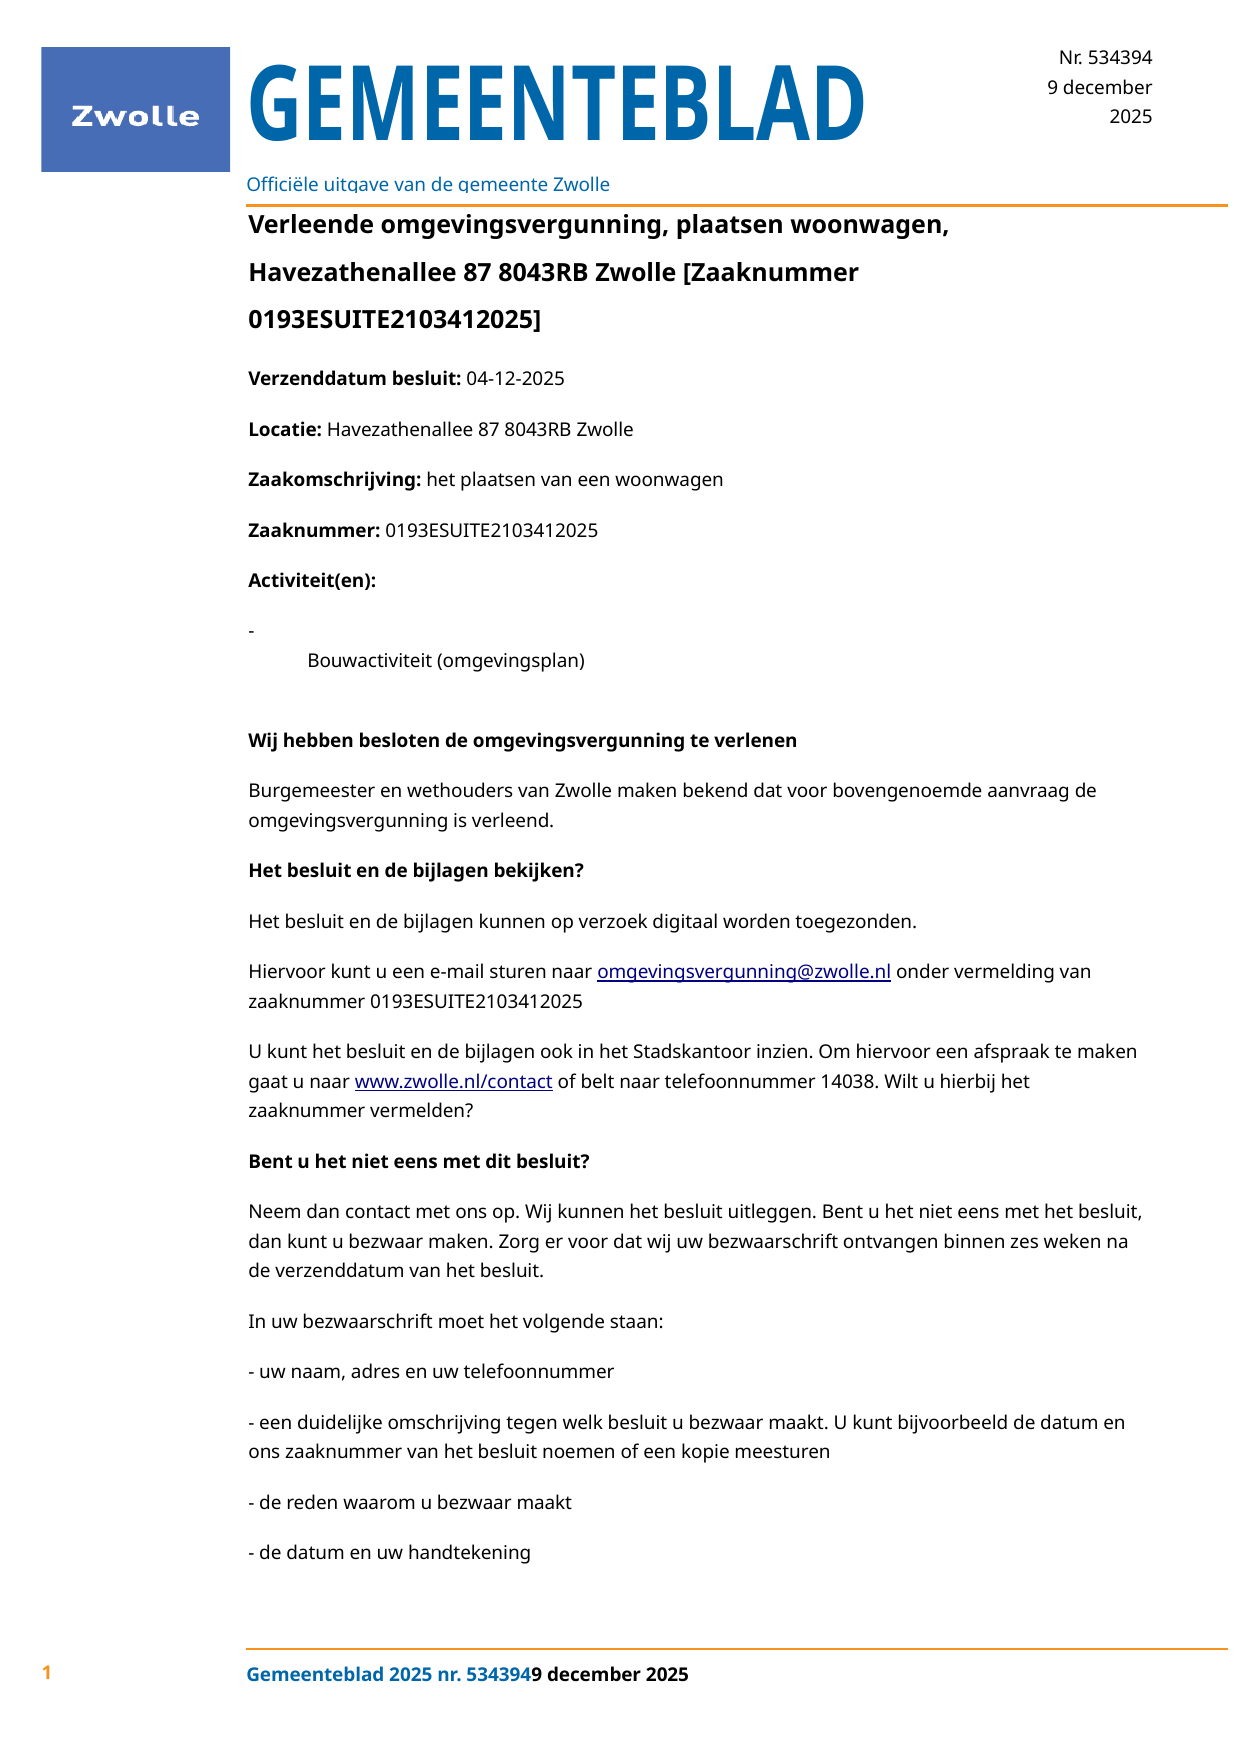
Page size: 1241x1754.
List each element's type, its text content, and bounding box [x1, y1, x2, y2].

text In uw bezwaarschrift moet het volgende staan: [248, 1308, 1152, 1334]
text Neem dan contact met ons op. Wij kunnen het besluit uitleggen. Bent u het niet eens met het besluit, dan kunt u bezwaar maken. Zorg er voor dat wij uw bezwaarschrift ontvangen binnen zes weken na de verzenddatum van het besluit. [248, 1198, 1152, 1283]
text Verleende omgevingsvergunning, plaatsen woonwagen, Havezathenallee 87 8043RB Zwolle [Zaaknummer 0193ESUITE2103412025] [248, 207, 1152, 336]
text - uw naam, adres en uw telefoonnummer [248, 1358, 1152, 1384]
text Bent u het niet eens met dit besluit? [248, 1148, 1152, 1174]
text U kunt het besluit en de bijlagen ook in het Stadskantoor inzien. Om hiervoor een afspraak te maken gaat u naar www.zwolle.nl/contact of belt naar telefoonnummer 14038. Wilt u hierbij het zaaknummer vermelden? [248, 1038, 1152, 1123]
text Het besluit en de bijlagen kunnen op verzoek digitaal worden toegezonden. [248, 908, 1152, 934]
text Locatie: Havezathenallee 87 8043RB Zwolle [248, 416, 1152, 442]
text Wij hebben besloten de omgevingsvergunning te verlenen [248, 727, 1152, 753]
text - de reden waarom u bezwaar maakt [248, 1489, 1152, 1514]
text Zaakomschrijving: het plaatsen van een woonwagen [248, 466, 1152, 492]
text Hiervoor kunt u een e-mail sturen naar omgevingsvergunning@zwolle.nl onder vermelding van zaaknummer 0193ESUITE2103412025 [248, 958, 1152, 1014]
text - de datum en uw handtekening [248, 1539, 1152, 1565]
text Burgemeester en wethouders van Zwolle maken bekend dat voor bovengenoemde aanvraag de omgevingsvergunning is verleend. [248, 778, 1152, 833]
list Bouwactiviteit (omgevingsplan) [248, 647, 1152, 673]
text Activiteit(en): [248, 567, 1152, 593]
text Het besluit en de bijlagen bekijken? [248, 858, 1152, 883]
text - een duidelijke omschrijving tegen welk besluit u bezwaar maakt. U kunt bijvoorbeeld de datum en ons zaaknummer van het besluit noemen of een kopie meesturen [248, 1409, 1152, 1464]
picture [41, 47, 231, 172]
text Zaaknummer: 0193ESUITE2103412025 [248, 517, 1152, 542]
text Verzenddatum besluit: 04-12-2025 [248, 366, 1152, 391]
